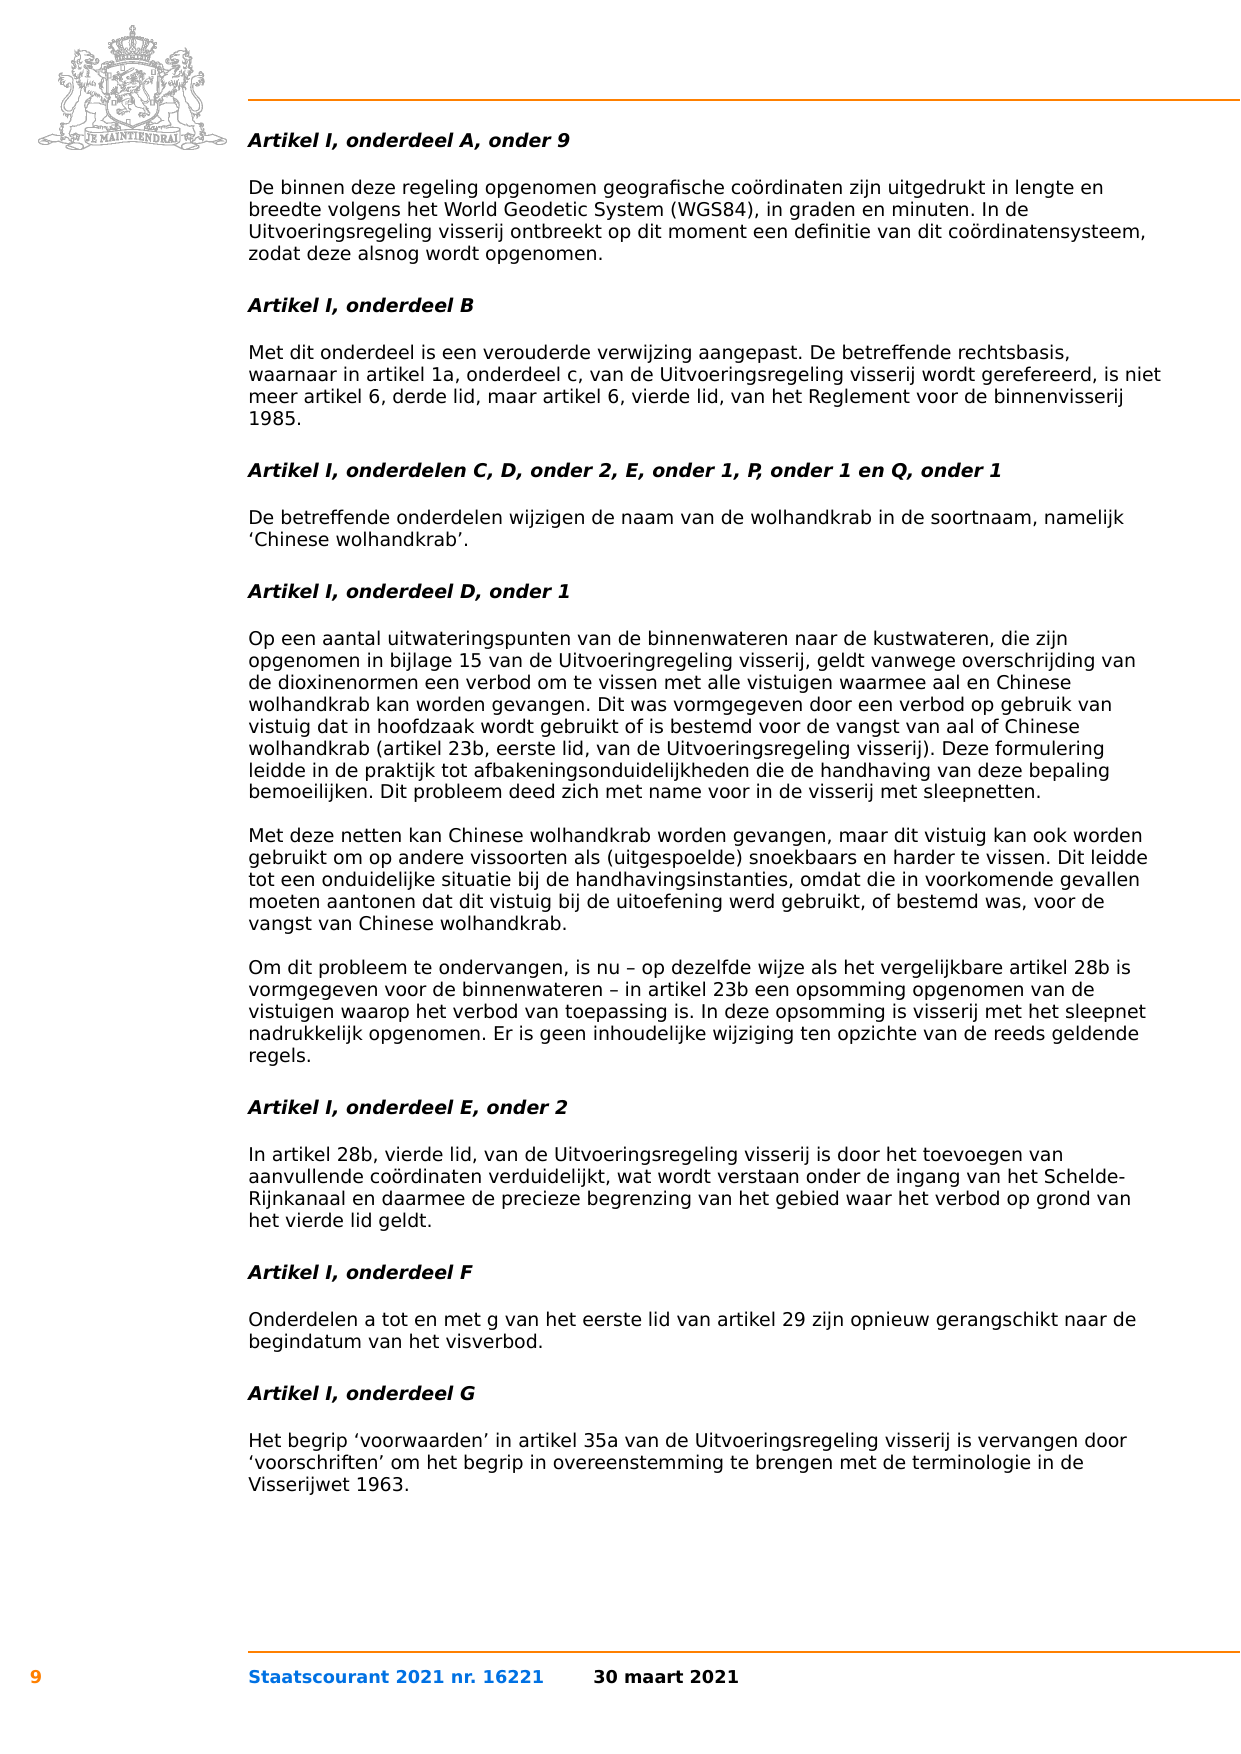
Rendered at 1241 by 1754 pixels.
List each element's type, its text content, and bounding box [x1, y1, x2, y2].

text Onderdelen a tot en met g van het eerste lid van artikel 29 zijn opnieuw gerangschikt naar de begindatum van het visverbod. [248, 1309, 1163, 1353]
subtitle Artikel I, onderdeel D, onder 1 [248, 581, 1163, 603]
text De binnen deze regeling opgenomen geografische coördinaten zijn uitgedrukt in lengte en breedte volgens het World Geodetic System (WGS84), in graden en minuten. In de Uitvoeringsregeling visserij ontbreekt op dit moment een definitie van dit coördinatensysteem, zodat deze alsnog wordt opgenomen. [248, 177, 1163, 265]
text Om dit probleem te ondervangen, is nu – op dezelfde wijze als het vergelijkbare artikel 28b is vormgegeven voor de binnenwateren – in artikel 23b een opsomming opgenomen van de vistuigen waarop het verbod van toepassing is. In deze opsomming is visserij met het sleepnet nadrukkelijk opgenomen. Er is geen inhoudelijke wijziging ten opzichte van de reeds geldende regels. [248, 957, 1163, 1067]
picture [38, 25, 227, 150]
text De betreffende onderdelen wijzigen de naam van de wolhandkrab in de soortnaam, namelijk ‘Chinese wolhandkrab’. [248, 507, 1163, 551]
subtitle Artikel I, onderdeel F [248, 1262, 1163, 1284]
subtitle Artikel I, onderdelen C, D, onder 2, E, onder 1, P, onder 1 en Q, onder 1 [248, 460, 1163, 482]
subtitle Artikel I, onderdeel E, onder 2 [248, 1097, 1163, 1119]
subtitle Artikel I, onderdeel G [248, 1383, 1163, 1405]
text In artikel 28b, vierde lid, van de Uitvoeringsregeling visserij is door het toevoegen van aanvullende coördinaten verduidelijkt, wat wordt verstaan onder de ingang van het Schelde-Rijnkanaal en daarmee de precieze begrenzing van het gebied waar het verbod op grond van het vierde lid geldt. [248, 1144, 1163, 1232]
text Met dit onderdeel is een verouderde verwijzing aangepast. De betreffende rechtsbasis, waarnaar in artikel 1a, onderdeel c, van de Uitvoeringsregeling visserij wordt gerefereerd, is niet meer artikel 6, derde lid, maar artikel 6, vierde lid, van het Reglement voor de binnenvisserij 1985. [248, 342, 1163, 430]
text Met deze netten kan Chinese wolhandkrab worden gevangen, maar dit vistuig kan ook worden gebruikt om op andere vissoorten als (uitgespoelde) snoekbaars en harder te vissen. Dit leidde tot een onduidelijke situatie bij de handhavingsinstanties, omdat die in voorkomende gevallen moeten aantonen dat dit vistuig bij de uitoefening werd gebruikt, of bestemd was, voor de vangst van Chinese wolhandkrab. [248, 825, 1163, 935]
subtitle Artikel I, onderdeel B [248, 295, 1163, 317]
text Het begrip ‘voorwaarden’ in artikel 35a van de Uitvoeringsregeling visserij is vervangen door ‘voorschriften’ om het begrip in overeenstemming te brengen met de terminologie in de Visserijwet 1963. [248, 1430, 1163, 1496]
subtitle Artikel I, onderdeel A, onder 9 [248, 130, 1163, 152]
text Op een aantal uitwateringspunten van de binnenwateren naar de kustwateren, die zijn opgenomen in bijlage 15 van de Uitvoeringregeling visserij, geldt vanwege overschrijding van de dioxinenormen een verbod om te vissen met alle vistuigen waarmee aal en Chinese wolhandkrab kan worden gevangen. Dit was vormgegeven door een verbod op gebruik van vistuig dat in hoofdzaak wordt gebruikt of is bestemd voor de vangst van aal of Chinese wolhandkrab (artikel 23b, eerste lid, van de Uitvoeringsregeling visserij). Deze formulering leidde in de praktijk tot afbakeningsonduidelijkheden die de handhaving van deze bepaling bemoeilijken. Dit probleem deed zich met name voor in de visserij met sleepnetten. [248, 628, 1163, 803]
